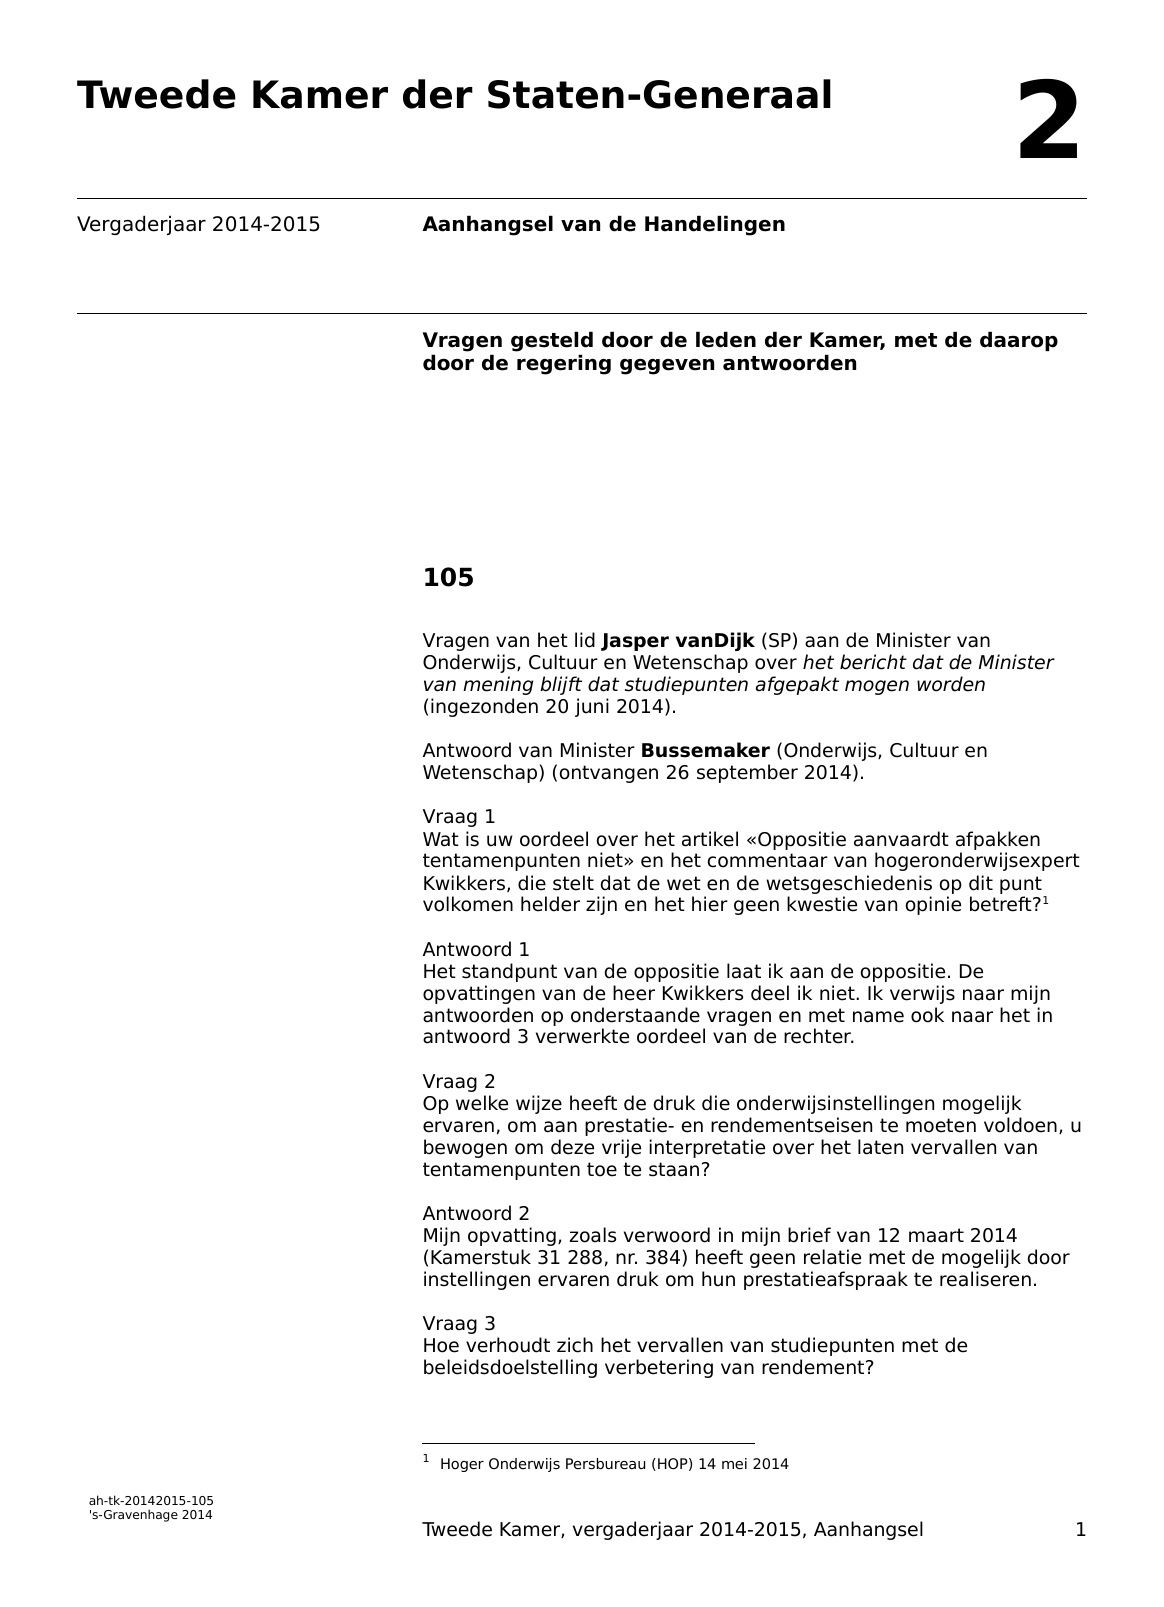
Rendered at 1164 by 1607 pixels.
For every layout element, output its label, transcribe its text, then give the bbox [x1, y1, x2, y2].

text Wat is uw oordeel over het artikel «Oppositie aanvaardt afpakken tentamenpunten niet» en het commentaar van hogeronderwijsexpert Kwikkers, die stelt dat de wet en de wetsgeschiedenis op dit punt volkomen helder zijn en het hier geen kwestie van opinie betreft? [422, 828, 1087, 916]
table_cell Aanhangsel van de Handelingen [422, 199, 1087, 313]
table_header Tweede Kamer der Staten-Generaal [77, 59, 886, 198]
text Op welke wijze heeft de druk die onderwijsinstellingen mogelijk ervaren, om aan prestatie- en rendementseisen te moeten voldoen, u bewogen om deze vrije interpretatie over het laten vervallen van tentamenpunten toe te staan? [422, 1093, 1087, 1181]
table_cell [77, 314, 422, 375]
text Vraag 2 [422, 1071, 1087, 1093]
table_cell Vergaderjaar 2014-2015 [77, 199, 422, 313]
text Vragen van het lid Jasper vanDijk (SP) aan de Minister van Onderwijs, Cultuur en Wetenschap over het bericht dat de Minister van mening blijft dat studiepunten afgepakt mogen worden (ingezonden 20 juni 2014). [422, 630, 1087, 718]
text ah-tk-20142015-105 [88, 1494, 323, 1508]
text Vraag 1 [422, 806, 1087, 828]
text 105 [422, 563, 1087, 592]
text Mijn opvatting, zoals verwoord in mijn brief van 12 maart 2014 (Kamerstuk 31 288, nr. 384) heeft geen relatie met de mogelijk door instellingen ervaren druk om hun prestatieafspraak te realiseren. [422, 1225, 1087, 1291]
text Het standpunt van de oppositie laat ik aan de oppositie. De opvattingen van de heer Kwikkers deel ik niet. Ik verwijs naar mijn antwoorden op onderstaande vragen en met name ook naar het in antwoord 3 verwerkte oordeel van de rechter. [422, 961, 1087, 1048]
text Antwoord van Minister Bussemaker (Onderwijs, Cultuur en Wetenschap) (ontvangen 26 september 2014). [422, 740, 1087, 784]
text 's-Gravenhage 2014 [88, 1508, 323, 1522]
text Hoger Onderwijs Persbureau (HOP) 14 mei 2014 [422, 1452, 1087, 1474]
text Vraag 3 [422, 1313, 1087, 1335]
text Antwoord 1 [422, 938, 1087, 961]
text Hoe verhoudt zich het vervallen van studiepunten met de beleidsdoelstelling verbetering van rendement? [422, 1335, 1087, 1379]
table_cell Vragen gesteld door de leden der Kamer, met de daarop door de regering gegeven antwoorden [422, 314, 1087, 375]
text Antwoord 2 [422, 1203, 1087, 1225]
table_header 2 [886, 59, 1087, 198]
